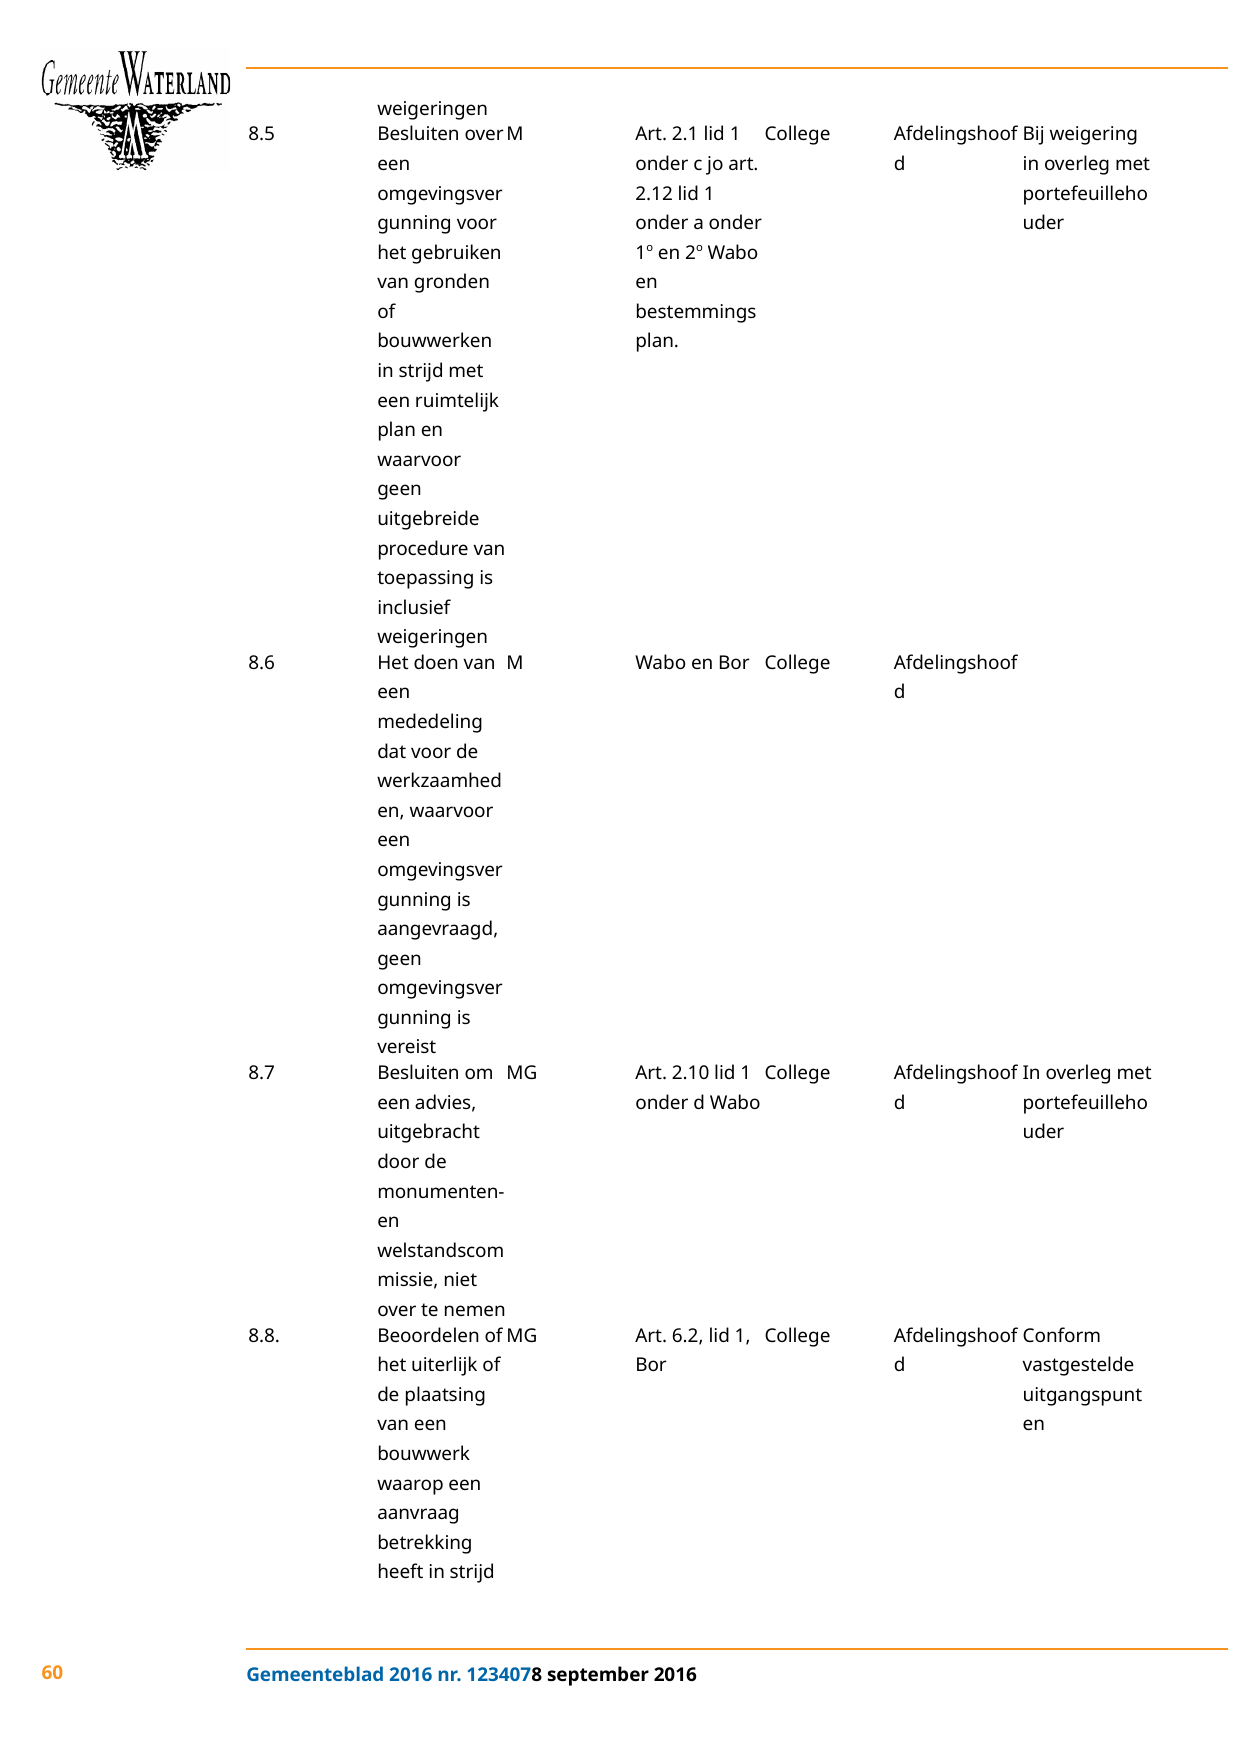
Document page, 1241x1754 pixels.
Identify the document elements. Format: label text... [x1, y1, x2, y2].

table_cell Art. 2.1 lid 1 onder c jo art. 2.12 lid 1 onder a onder 1o en 2o Wabo en bestemmingsplan. [635, 121, 764, 649]
table_cell Art. 6.2, lid 1, Bor [635, 1322, 764, 1584]
table_cell M [506, 649, 635, 1059]
table_cell Afdelingshoofd [894, 1322, 1022, 1584]
table_cell Art. 2.10 lid 1 onder d Wabo [635, 1060, 764, 1322]
table_cell Beoordelen of het uiterlijk of de plaatsing van een bouwwerk waarop een aanvraag betrekking heeft in strijd [377, 1322, 506, 1584]
table_cell [248, 95, 377, 121]
table_cell 8.8. [248, 1322, 377, 1584]
table_cell Conform vastgestelde uitgangspunten [1023, 1322, 1152, 1584]
table_cell [894, 95, 1022, 121]
table_cell Het doen van een mededeling dat voor de werkzaamheden, waarvoor een omgevingsvergunning is aangevraagd, geen omgevingsvergunning is vereist [377, 649, 506, 1059]
table_cell College [764, 1060, 893, 1322]
table_cell College [764, 649, 893, 1059]
table_cell Afdelingshoofd [894, 1060, 1022, 1322]
table_cell Bij weigering in overleg met portefeuillehouder [1023, 121, 1152, 649]
table_cell [764, 95, 893, 121]
table_cell [506, 95, 635, 121]
table_cell 8.5 [248, 121, 377, 649]
table_cell In overleg met portefeuillehouder [1023, 1060, 1152, 1322]
table_cell [1023, 95, 1152, 121]
table_cell Besluiten om een advies, uitgebracht door de monumenten- en welstandscommissie, niet over te nemen [377, 1060, 506, 1322]
table_cell Besluiten over een omgevingsvergunning voor het gebruiken van gronden of bouwwerken in strijd met een ruimtelijk plan en waarvoor geen uitgebreide procedure van toepassing is inclusief weigeringen [377, 121, 506, 649]
table_cell [635, 95, 764, 121]
picture [41, 47, 231, 172]
table_cell Afdelingshoofd [894, 649, 1022, 1059]
table_cell [1023, 649, 1152, 1059]
table_cell 8.6 [248, 649, 377, 1059]
table_cell College [764, 121, 893, 649]
table_cell College [764, 1322, 893, 1584]
table_cell MG [506, 1060, 635, 1322]
table_cell M [506, 121, 635, 649]
table_cell MG [506, 1322, 635, 1584]
table_cell Wabo en Bor [635, 649, 764, 1059]
table_cell 8.7 [248, 1060, 377, 1322]
table_cell weigeringen [377, 95, 506, 121]
table_cell Afdelingshoofd [894, 121, 1022, 649]
